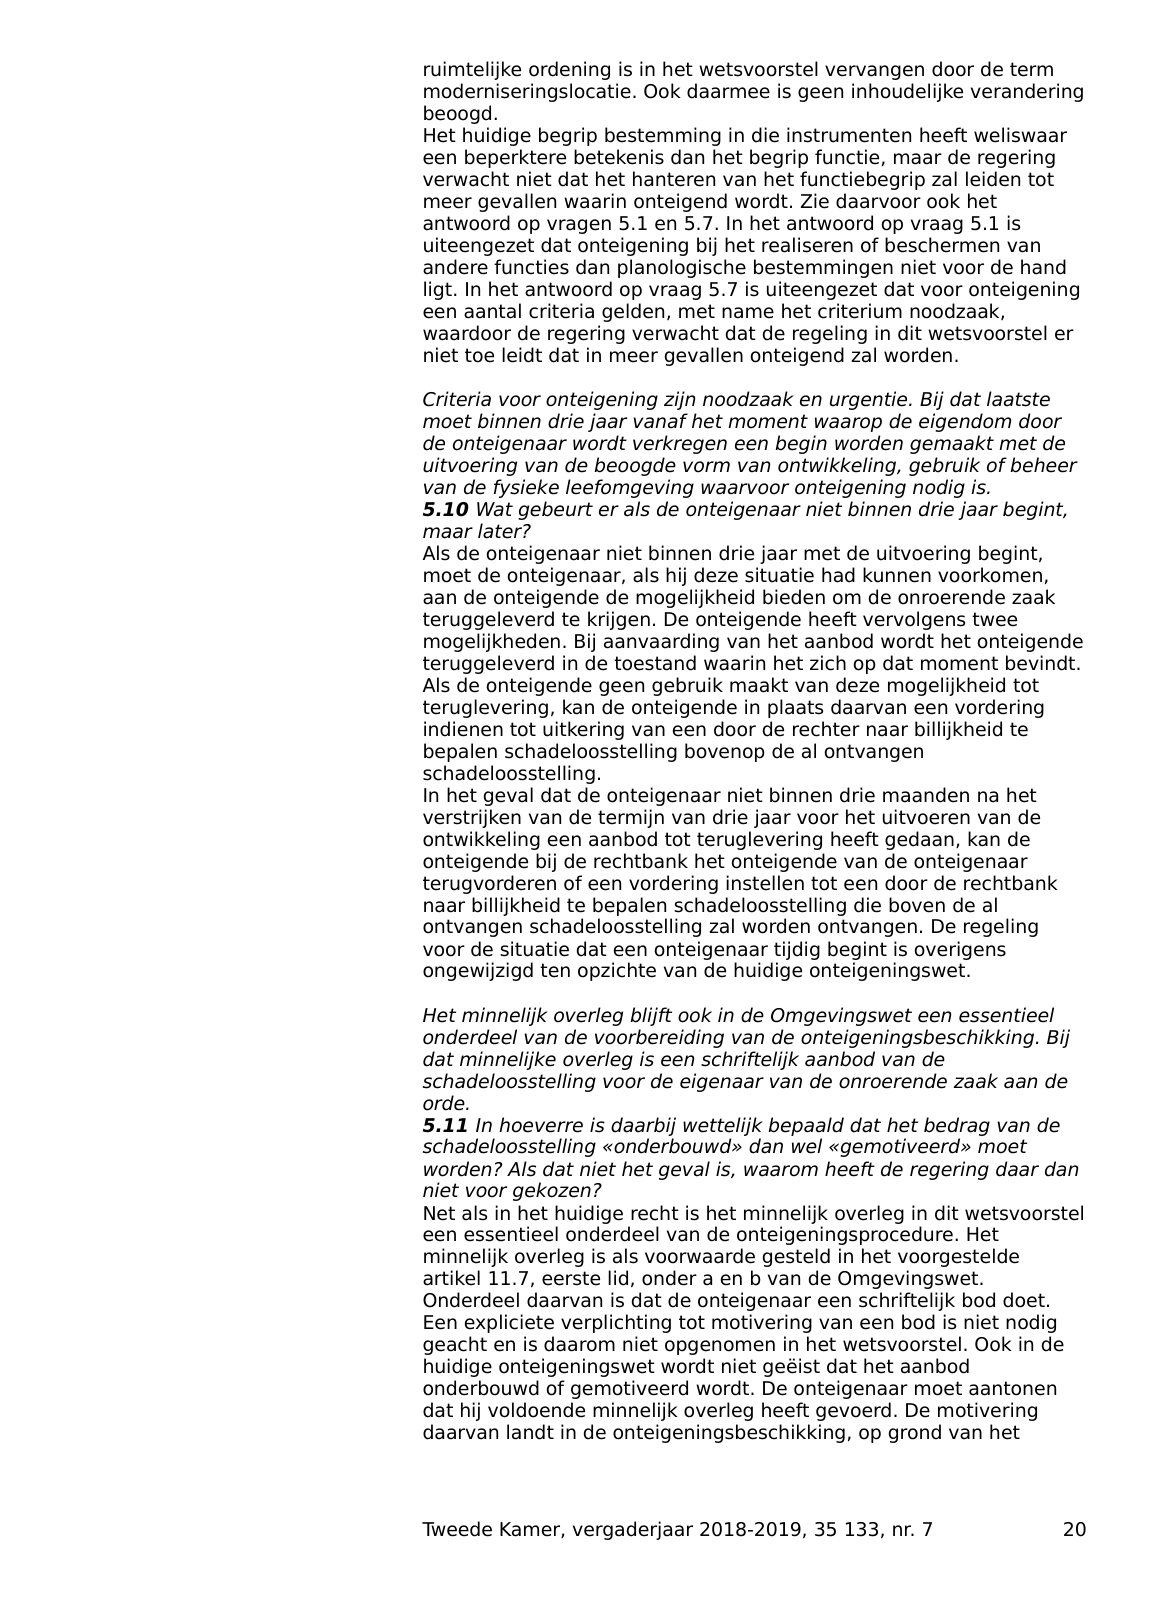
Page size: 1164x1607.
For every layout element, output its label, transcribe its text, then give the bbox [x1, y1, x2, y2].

text 5.11 In hoeverre is daarbij wettelijk bepaald dat het bedrag van de schadeloosstelling «onderbouwd» dan wel «gemotiveerd» moet worden? Als dat niet het geval is, waarom heeft de regering daar dan niet voor gekozen? [422, 1114, 1087, 1202]
text Het huidige begrip bestemming in die instrumenten heeft weliswaar een beperktere betekenis dan het begrip functie, maar de regering verwacht niet dat het hanteren van het functiebegrip zal leiden tot meer gevallen waarin onteigend wordt. Zie daarvoor ook het antwoord op vragen 5.1 en 5.7. In het antwoord op vraag 5.1 is uiteengezet dat onteigening bij het realiseren of beschermen van andere functies dan planologische bestemmingen niet voor de hand ligt. In het antwoord op vraag 5.7 is uiteengezet dat voor onteigening een aantal criteria gelden, met name het criterium noodzaak, waardoor de regering verwacht dat de regeling in dit wetsvoorstel er niet toe leidt dat in meer gevallen onteigend zal worden. [422, 125, 1087, 367]
text 5.10 Wat gebeurt er als de onteigenaar niet binnen drie jaar begint, maar later? [422, 499, 1087, 543]
text Als de onteigenaar niet binnen drie jaar met de uitvoering begint, moet de onteigenaar, als hij deze situatie had kunnen voorkomen, aan de onteigende de mogelijkheid bieden om de onroerende zaak teruggeleverd te krijgen. De onteigende heeft vervolgens twee mogelijkheden. Bij aanvaarding van het aanbod wordt het onteigende teruggeleverd in de toestand waarin het zich op dat moment bevindt. Als de onteigende geen gebruik maakt van deze mogelijkheid tot teruglevering, kan de onteigende in plaats daarvan een vordering indienen tot uitkering van een door de rechter naar billijkheid te bepalen schadeloosstelling bovenop de al ontvangen schadeloosstelling. [422, 543, 1087, 784]
text ruimtelijke ordening is in het wetsvoorstel vervangen door de term moderniseringslocatie. Ook daarmee is geen inhoudelijke verandering beoogd. [422, 59, 1087, 125]
text Een expliciete verplichting tot motivering van een bod is niet nodig geacht en is daarom niet opgenomen in het wetsvoorstel. Ook in de huidige onteigeningswet wordt niet geëist dat het aanbod onderbouwd of gemotiveerd wordt. De onteigenaar moet aantonen dat hij voldoende minnelijk overleg heeft gevoerd. De motivering daarvan landt in de onteigeningsbeschikking, op grond van het [422, 1312, 1087, 1444]
text Het minnelijk overleg blijft ook in de Omgevingswet een essentieel onderdeel van de voorbereiding van de onteigeningsbeschikking. Bij dat minnelijke overleg is een schriftelijk aanbod van de schadeloosstelling voor de eigenaar van de onroerende zaak aan de orde. [422, 1004, 1087, 1114]
text Net als in het huidige recht is het minnelijk overleg in dit wetsvoorstel een essentieel onderdeel van de onteigeningsprocedure. Het minnelijk overleg is als voorwaarde gesteld in het voorgestelde artikel 11.7, eerste lid, onder a en b van de Omgevingswet. Onderdeel daarvan is dat de onteigenaar een schriftelijk bod doet. [422, 1202, 1087, 1312]
text Criteria voor onteigening zijn noodzaak en urgentie. Bij dat laatste moet binnen drie jaar vanaf het moment waarop de eigendom door de onteigenaar wordt verkregen een begin worden gemaakt met de uitvoering van de beoogde vorm van ontwikkeling, gebruik of beheer van de fysieke leefomgeving waarvoor onteigening nodig is. [422, 389, 1087, 499]
text In het geval dat de onteigenaar niet binnen drie maanden na het verstrijken van de termijn van drie jaar voor het uitvoeren van de ontwikkeling een aanbod tot teruglevering heeft gedaan, kan de onteigende bij de rechtbank het onteigende van de onteigenaar terugvorderen of een vordering instellen tot een door de rechtbank naar billijkheid te bepalen schadeloosstelling die boven de al ontvangen schadeloosstelling zal worden ontvangen. De regeling voor de situatie dat een onteigenaar tijdig begint is overigens ongewijzigd ten opzichte van de huidige onteigeningswet. [422, 784, 1087, 982]
